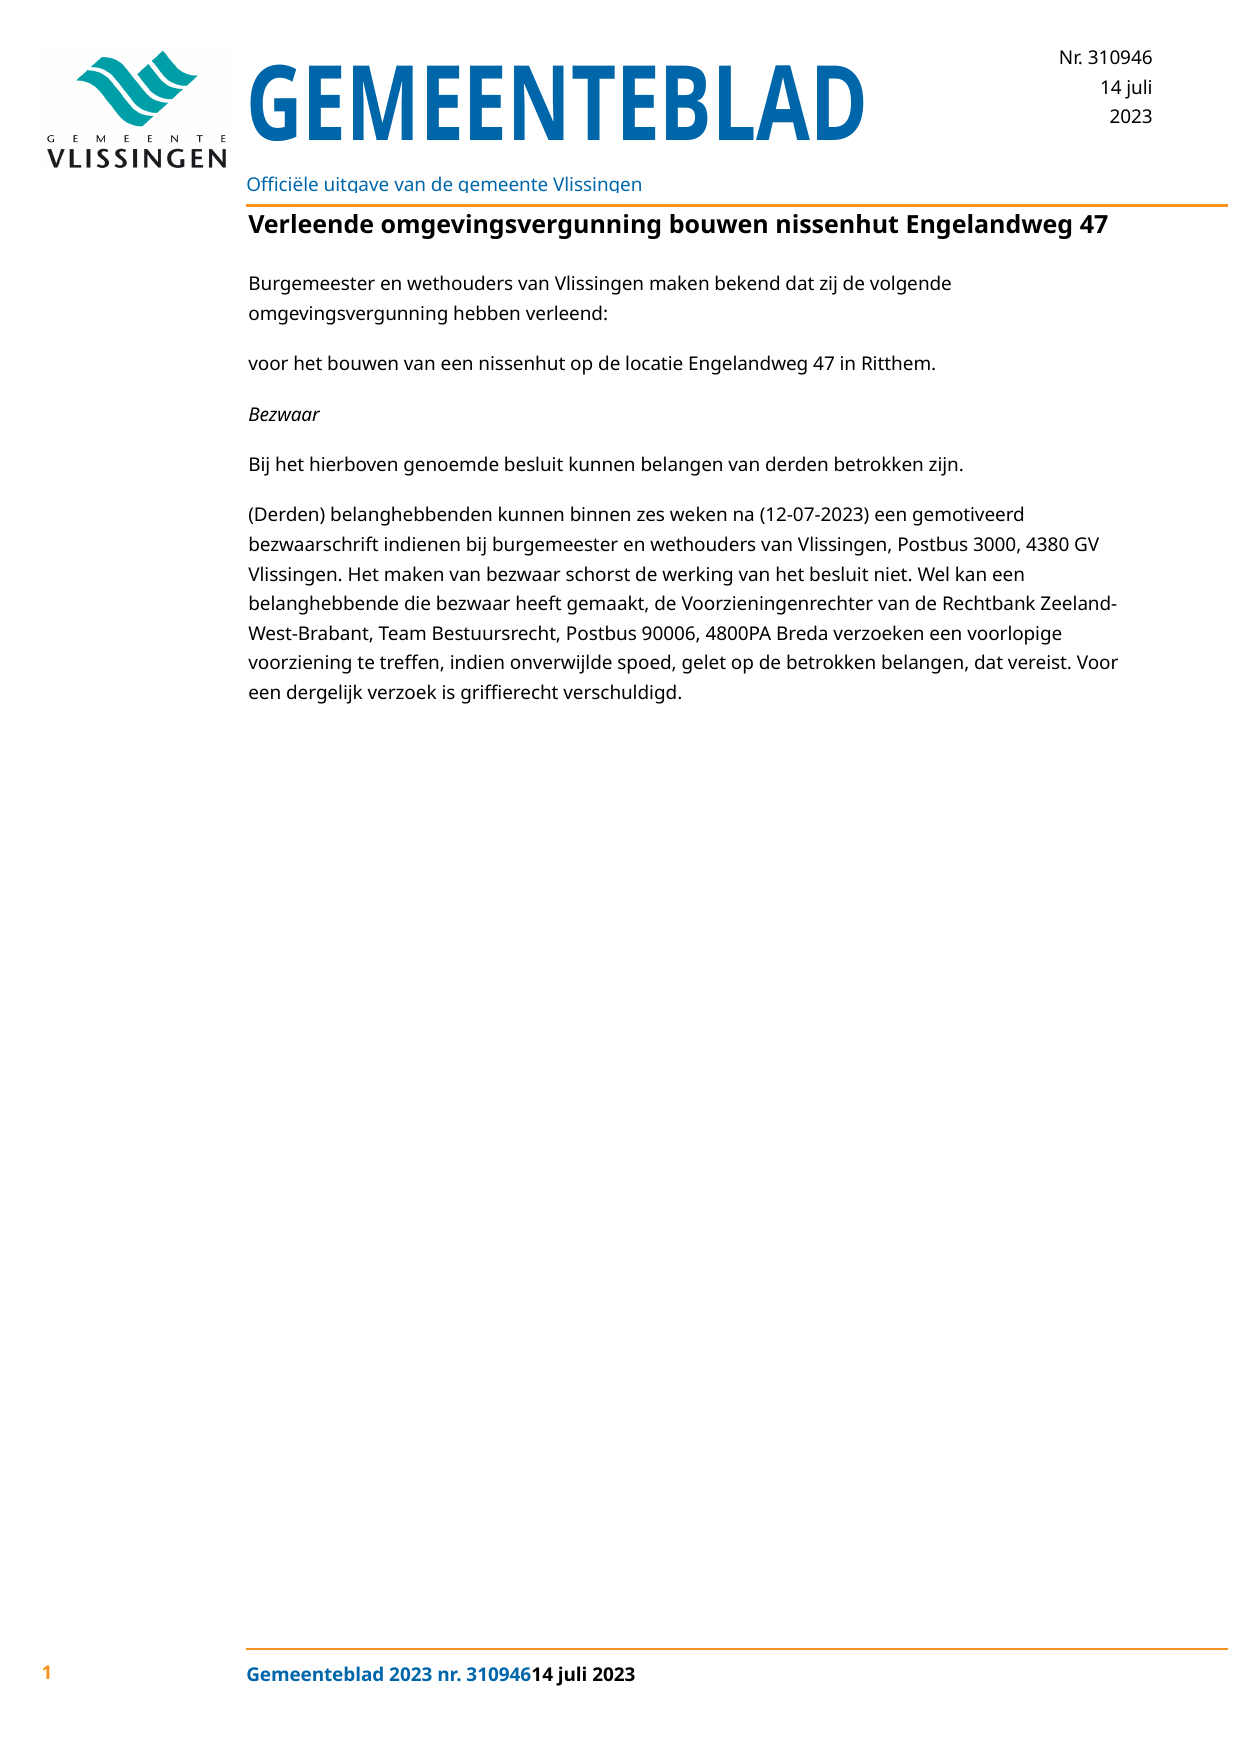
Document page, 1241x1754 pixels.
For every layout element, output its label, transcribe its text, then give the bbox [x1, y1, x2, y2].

text (Derden) belanghebbenden kunnen binnen zes weken na (12-07-2023) een gemotiveerd bezwaarschrift indienen bij burgemeester en wethouders van Vlissingen, Postbus 3000, 4380 GV Vlissingen. Het maken van bezwaar schorst de werking van het besluit niet. Wel kan een belanghebbende die bezwaar heeft gemaakt, de Voorzieningenrechter van de Rechtbank Zeeland-West-Brabant, Team Bestuursrecht, Postbus 90006, 4800PA Breda verzoeken een voorlopige voorziening te treffen, indien onverwijlde spoed, gelet op de betrokken belangen, dat vereist. Voor een dergelijk verzoek is griffierecht verschuldigd. [248, 502, 1152, 705]
picture [41, 47, 231, 172]
text Bij het hierboven genoemde besluit kunnen belangen van derden betrokken zijn. [248, 451, 1152, 477]
text Bezwaar [248, 401, 1152, 426]
text voor het bouwen van een nissenhut op de locatie Engelandweg 47 in Ritthem. [248, 350, 1152, 376]
text Verleende omgevingsvergunning bouwen nissenhut Engelandweg 47 [248, 207, 1152, 241]
text Burgemeester en wethouders van Vlissingen maken bekend dat zij de volgende omgevingsvergunning hebben verleend: [248, 270, 1152, 326]
